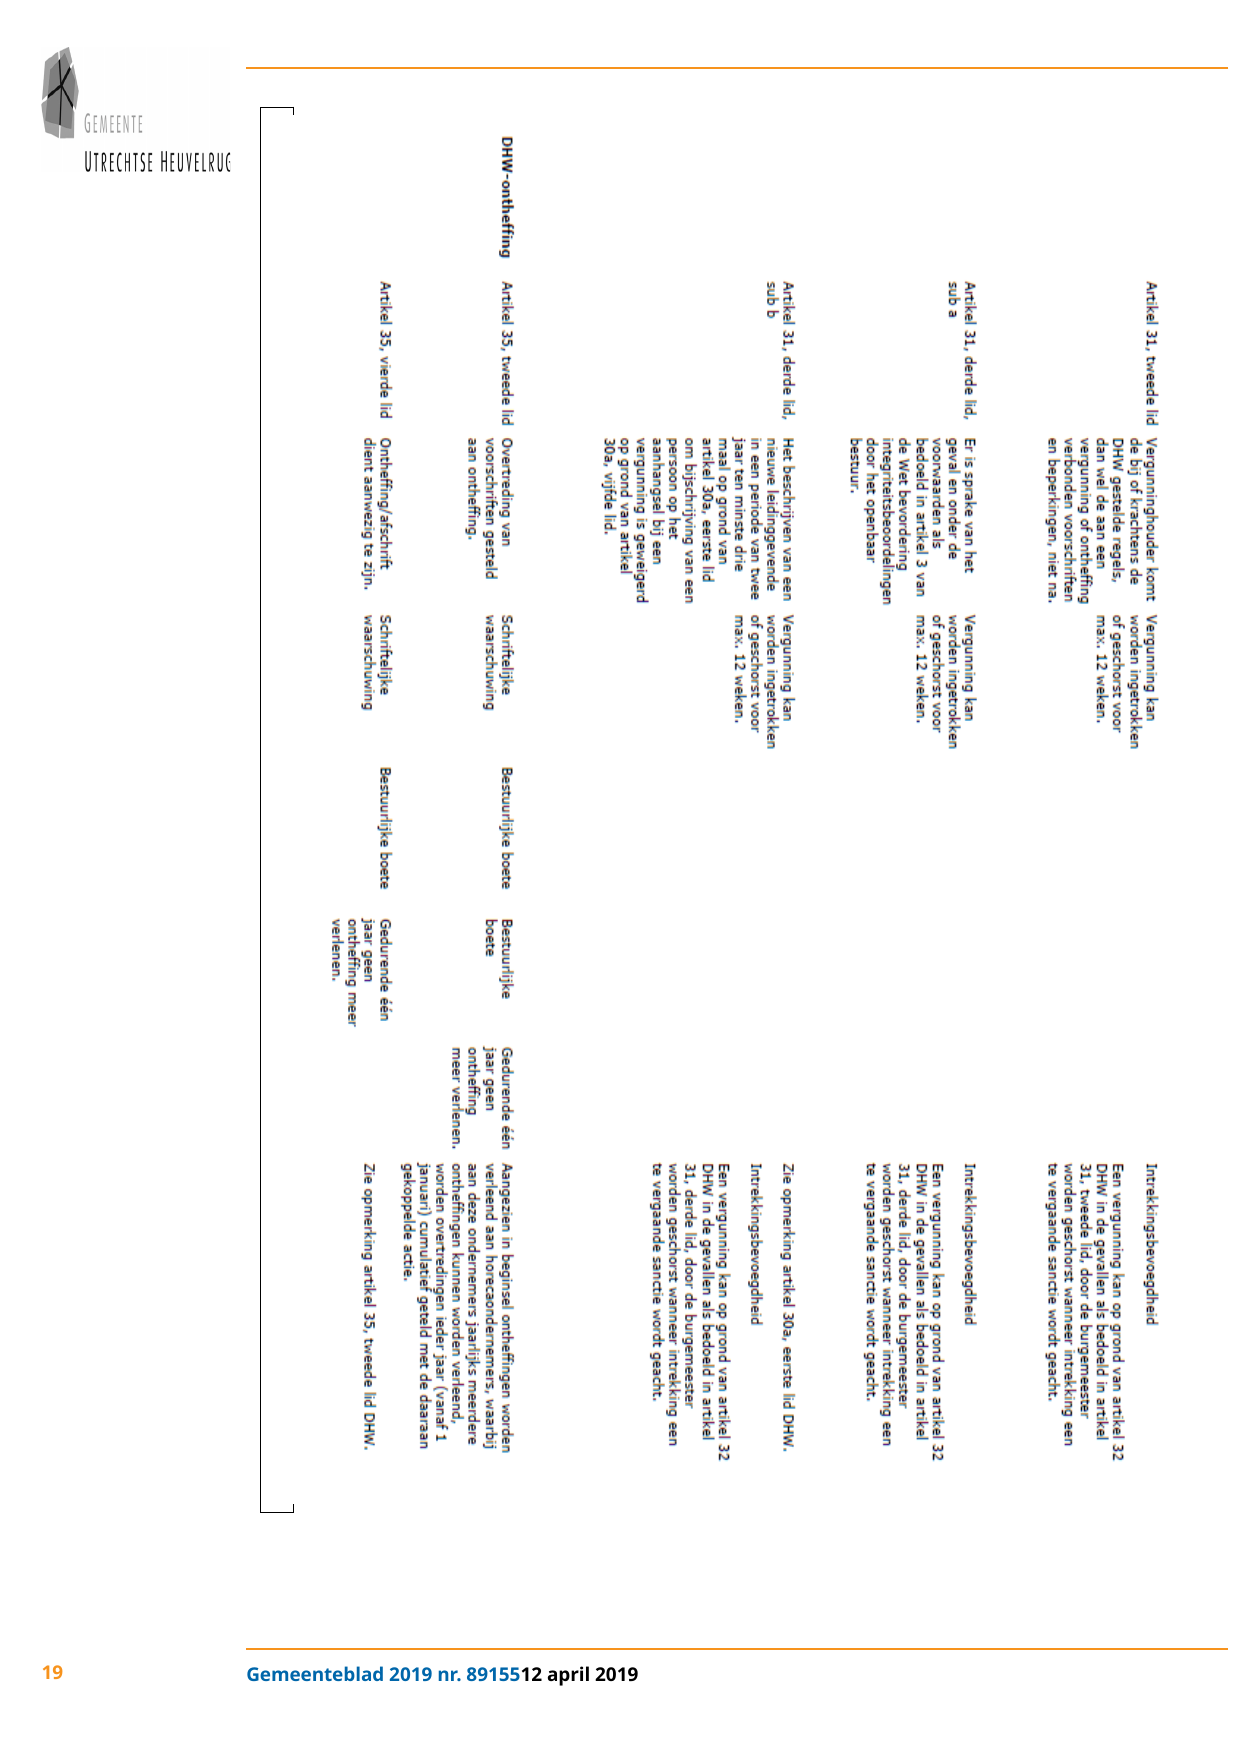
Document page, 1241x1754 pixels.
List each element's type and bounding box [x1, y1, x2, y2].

picture [41, 47, 231, 172]
picture [268, 115, 1166, 1504]
